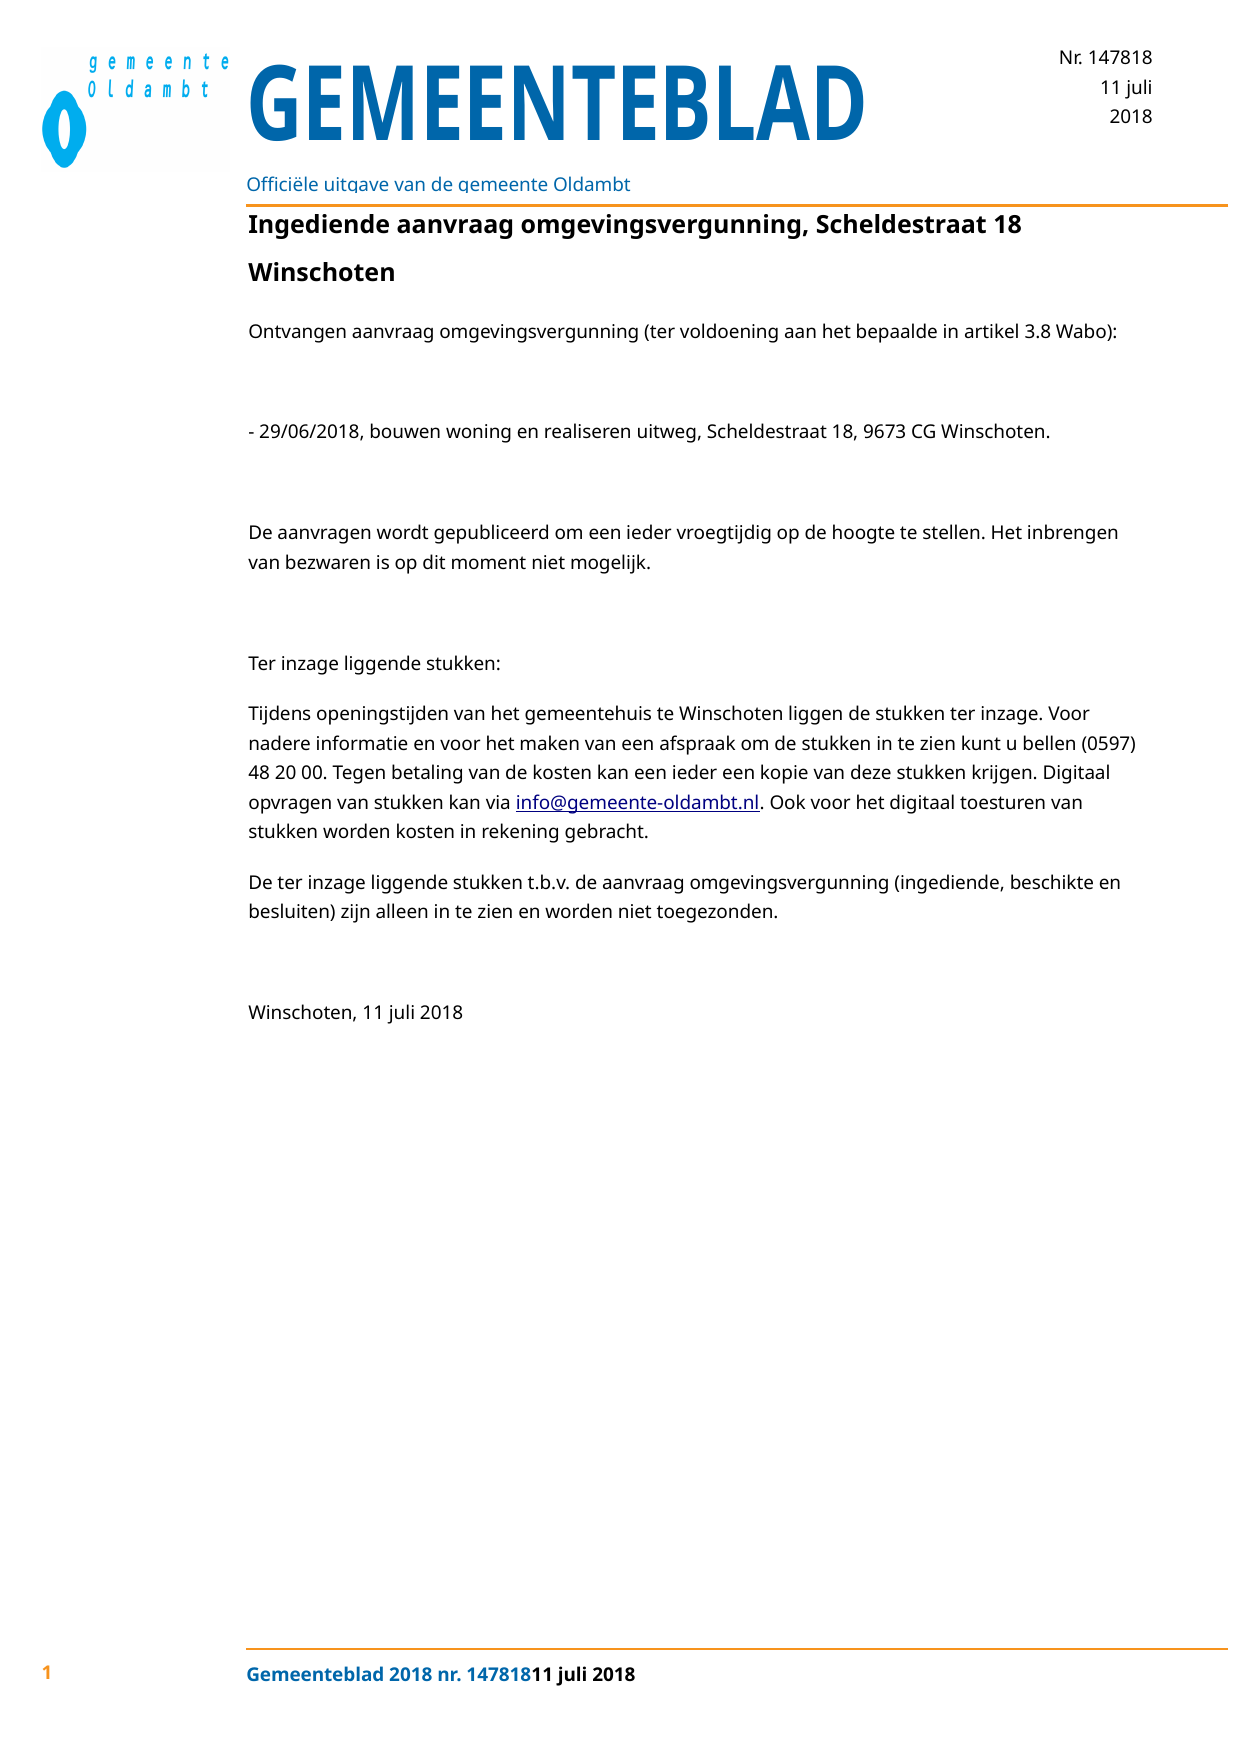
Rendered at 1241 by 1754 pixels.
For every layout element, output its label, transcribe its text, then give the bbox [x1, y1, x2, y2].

text Winschoten, 11 juli 2018 [248, 999, 1152, 1025]
text Ter inzage liggende stukken: [248, 650, 1152, 676]
picture [41, 47, 231, 172]
text De ter inzage liggende stukken t.b.v. de aanvraag omgevingsvergunning (ingediende, beschikte en besluiten) zijn alleen in te zien en worden niet toegezonden. [248, 869, 1152, 924]
text De aanvragen wordt gepubliceerd om een ieder vroegtijdig op de hoogte te stellen. Het inbrengen van bezwaren is op dit moment niet mogelijk. [248, 519, 1152, 575]
text Ingediende aanvraag omgevingsvergunning, Scheldestraat 18 Winschoten [248, 207, 1152, 288]
text - 29/06/2018, bouwen woning en realiseren uitweg, Scheldestraat 18, 9673 CG Winschoten. [248, 419, 1152, 444]
text Tijdens openingstijden van het gemeentehuis te Winschoten liggen de stukken ter inzage. Voor nadere informatie en voor het maken van een afspraak om de stukken in te zien kunt u bellen (0597) 48 20 00. Tegen betaling van de kosten kan een ieder een kopie van deze stukken krijgen. Digitaal opvragen van stukken kan via info@gemeente-oldambt.nl. Ook voor het digitaal toesturen van stukken worden kosten in rekening gebracht. [248, 700, 1152, 844]
text Ontvangen aanvraag omgevingsvergunning (ter voldoening aan het bepaalde in artikel 3.8 Wabo): [248, 318, 1152, 344]
